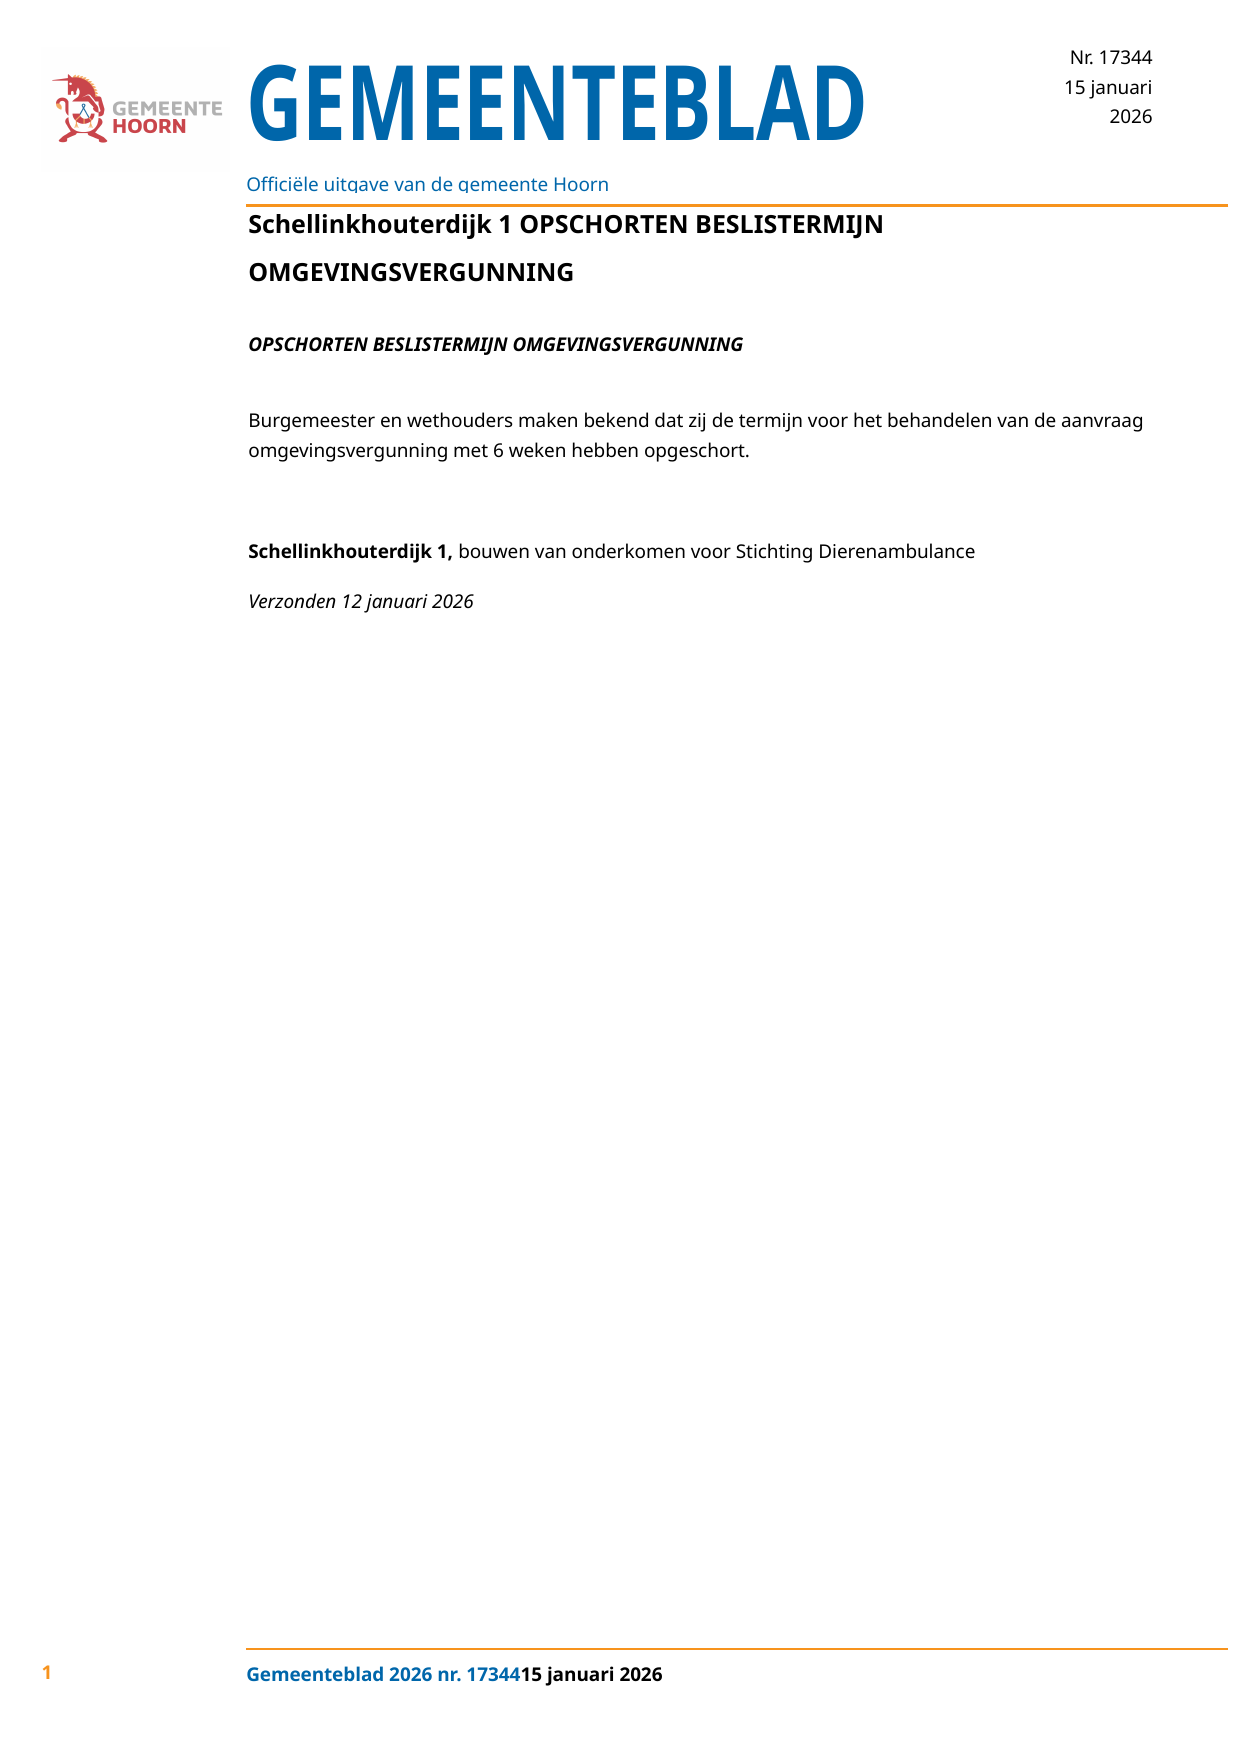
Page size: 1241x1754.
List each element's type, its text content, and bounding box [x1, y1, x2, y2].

text Burgemeester en wethouders maken bekend dat zij de termijn voor het behandelen van de aanvraag omgevingsvergunning met 6 weken hebben opgeschort. [248, 408, 1152, 463]
text Schellinkhouterdijk 1 OPSCHORTEN BESLISTERMIJN OMGEVINGSVERGUNNING [248, 207, 1152, 288]
text Schellinkhouterdijk 1, bouwen van onderkomen voor Stichting Dierenambulance [248, 538, 1152, 564]
picture [41, 47, 231, 172]
text Verzonden 12 januari 2026 [248, 588, 1152, 614]
text OPSCHORTEN BESLISTERMIJN OMGEVINGSVERGUNNING [248, 331, 1152, 357]
